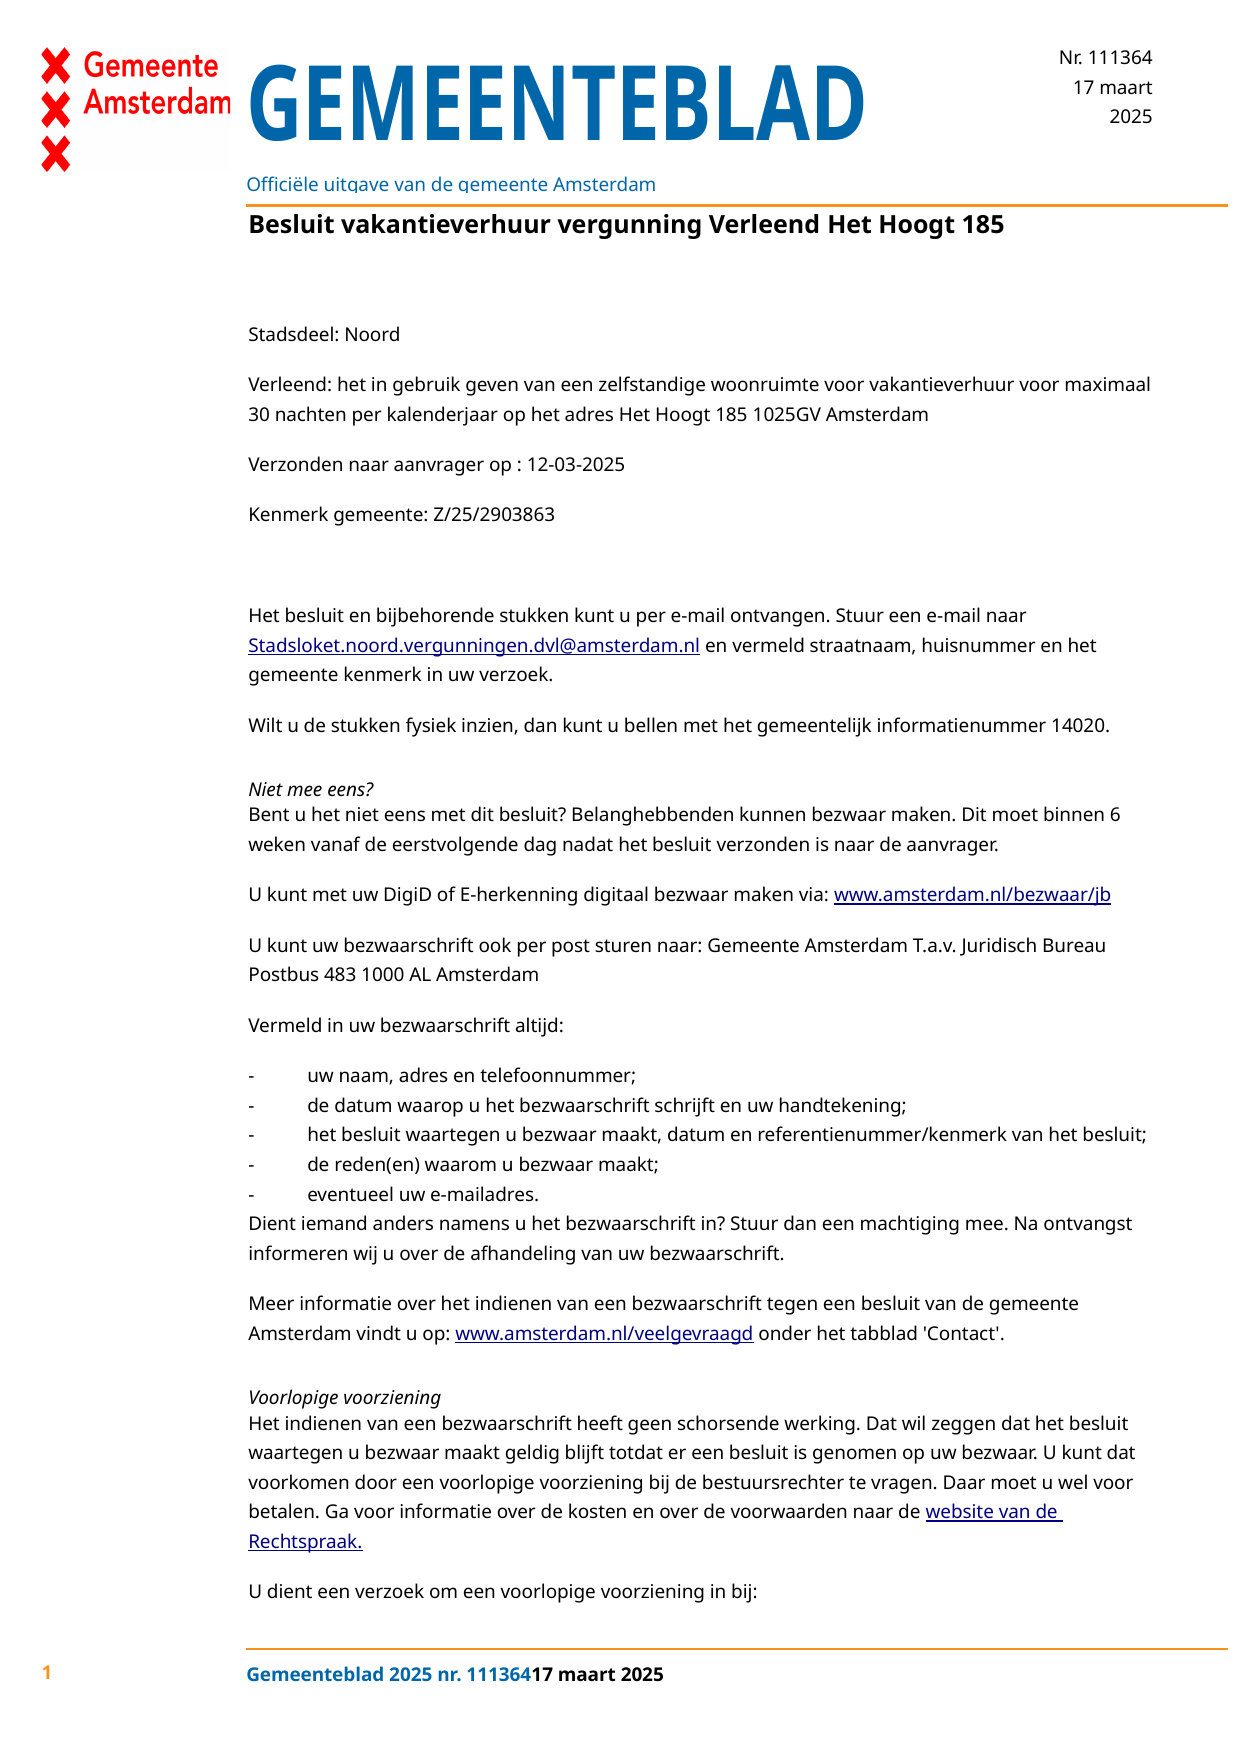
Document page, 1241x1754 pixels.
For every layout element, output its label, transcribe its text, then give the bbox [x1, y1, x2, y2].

text Verzonden naar aanvrager op : 12-03-2025 [248, 451, 1152, 477]
list eventueel uw e-mailadres. [248, 1181, 1152, 1207]
list de reden(en) waarom u bezwaar maakt; [248, 1151, 1152, 1177]
text Vermeld in uw bezwaarschrift altijd: [248, 1012, 1152, 1038]
text Voorlopige voorziening [248, 1384, 1152, 1410]
text Verleend: het in gebruik geven van een zelfstandige woonruimte voor vakantieverhuur voor maximaal 30 nachten per kalenderjaar op het adres Het Hoogt 185 1025GV Amsterdam [248, 371, 1152, 426]
text Wilt u de stukken fysiek inzien, dan kunt u bellen met het gemeentelijk informatienummer 14020. [248, 712, 1152, 738]
text U dient een verzoek om een voorlopige voorziening in bij: [248, 1578, 1152, 1604]
text Dient iemand anders namens u het bezwaarschrift in? Stuur dan een machtiging mee. Na ontvangst informeren wij u over de afhandeling van uw bezwaarschrift. [248, 1210, 1152, 1266]
text Kenmerk gemeente: Z/25/2903863 [248, 502, 1152, 527]
text Niet mee eens? [248, 776, 1152, 802]
list het besluit waartegen u bezwaar maakt, datum en referentienummer/kenmerk van het besluit; [248, 1122, 1152, 1147]
text Het besluit en bijbehorende stukken kunt u per e-mail ontvangen. Stuur een e-mail naar Stadsloket.noord.vergunningen.dvl@amsterdam.nl en vermeld straatnaam, huisnummer en het gemeente kenmerk in uw verzoek. [248, 602, 1152, 687]
text Het indienen van een bezwaarschrift heeft geen schorsende werking. Dat wil zeggen dat het besluit waartegen u bezwaar maakt geldig blijft totdat er een besluit is genomen op uw bezwaar. U kunt dat voorkomen door een voorlopige voorziening bij de bestuursrechter te vragen. Daar moet u wel voor betalen. Ga voor informatie over de kosten en over de voorwaarden naar de website van de Rechtspraak. [248, 1410, 1152, 1554]
text Bent u het niet eens met dit besluit? Belanghebbenden kunnen bezwaar maken. Dit moet binnen 6 weken vanaf de eerstvolgende dag nadat het besluit verzonden is naar de aanvrager. [248, 802, 1152, 857]
text Meer informatie over het indienen van een bezwaarschrift tegen een besluit van de gemeente Amsterdam vindt u op: www.amsterdam.nl/veelgevraagd onder het tabblad 'Contact'. [248, 1290, 1152, 1346]
list uw naam, adres en telefoonnummer; [248, 1062, 1152, 1088]
text Stadsdeel: Noord [248, 321, 1152, 346]
list de datum waarop u het bezwaarschrift schrijft en uw handtekening; [248, 1092, 1152, 1118]
text U kunt met uw DigiD of E-herkenning digitaal bezwaar maken via: www.amsterdam.nl/bezwaar/jb [248, 882, 1152, 907]
text Besluit vakantieverhuur vergunning Verleend Het Hoogt 185 [248, 207, 1152, 241]
picture [41, 47, 231, 172]
text U kunt uw bezwaarschrift ook per post sturen naar: Gemeente Amsterdam T.a.v. Juridisch Bureau Postbus 483 1000 AL Amsterdam [248, 932, 1152, 987]
